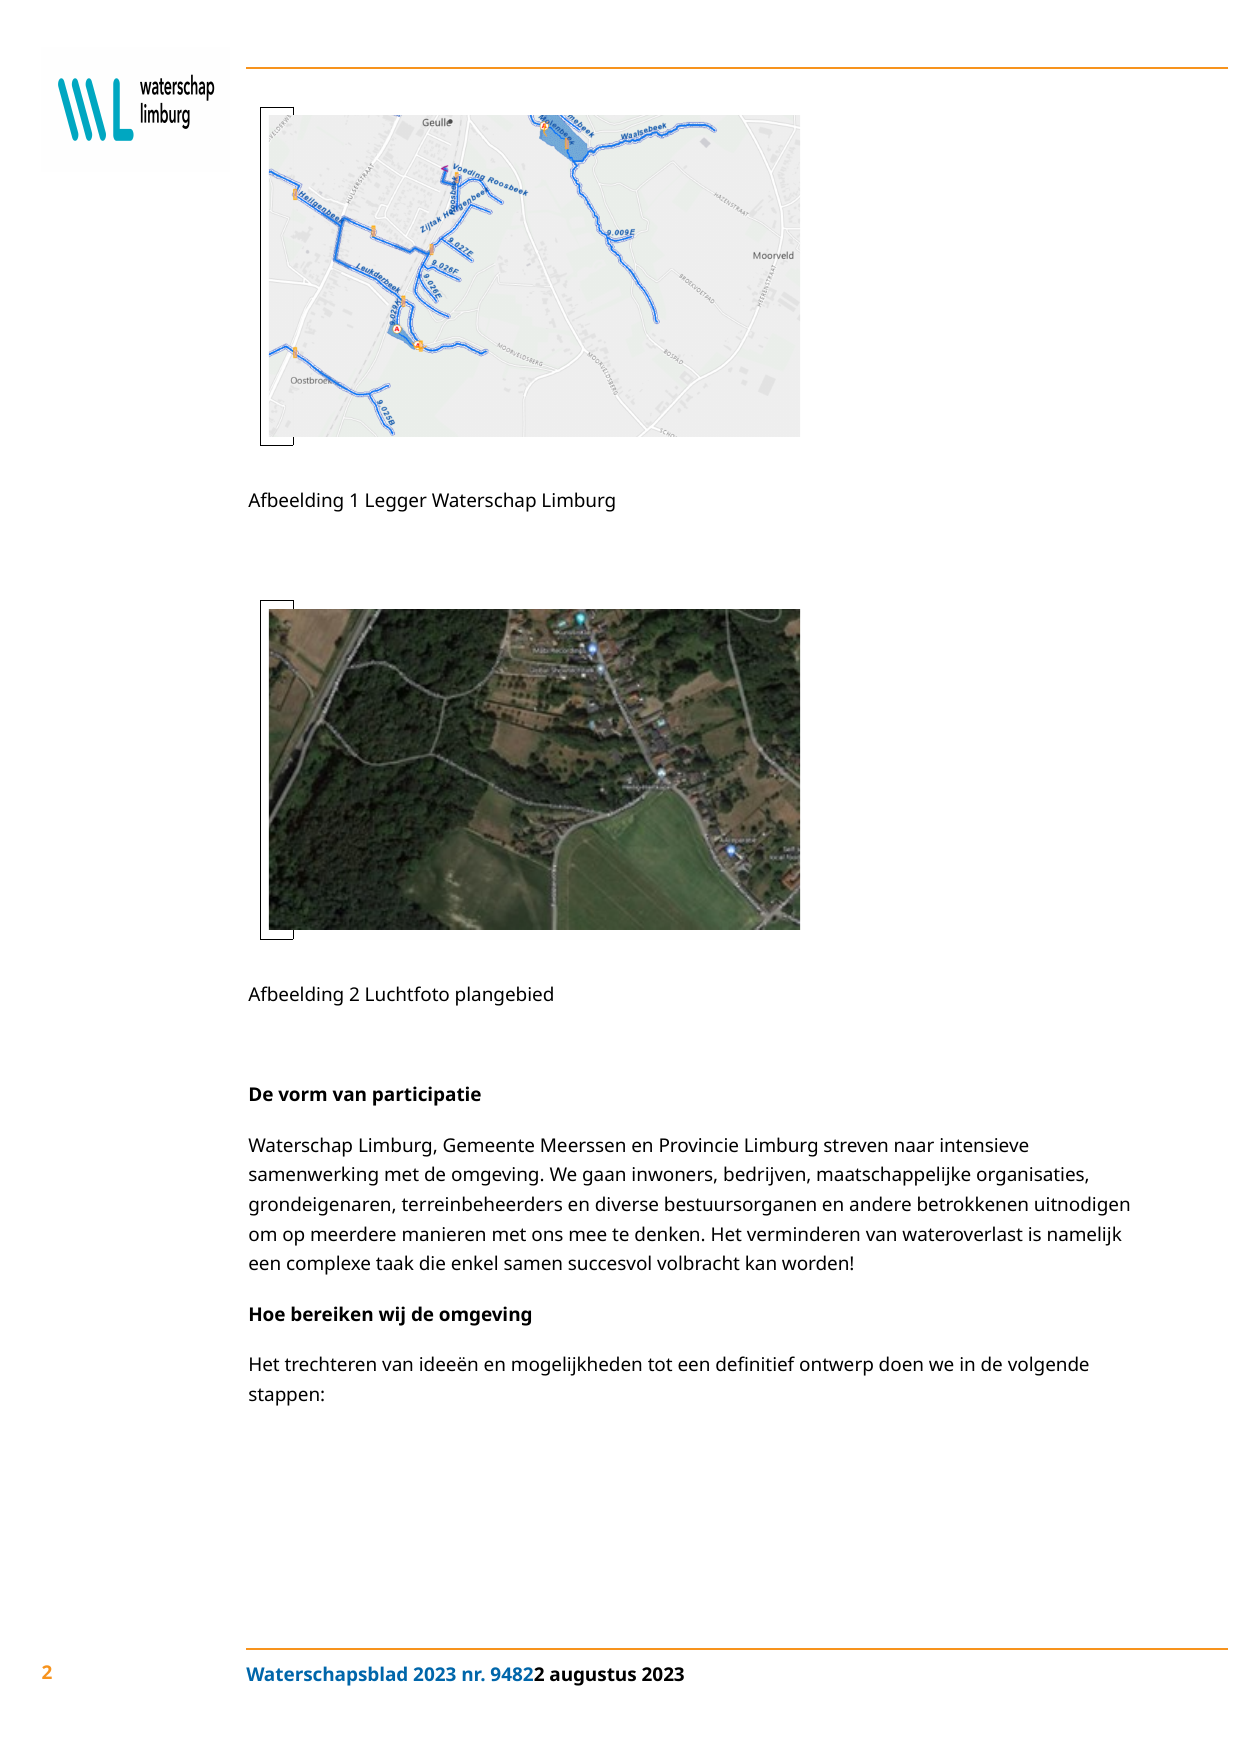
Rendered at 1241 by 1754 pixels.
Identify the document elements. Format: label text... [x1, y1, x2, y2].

text Afbeelding 1 Legger Waterschap Limburg [248, 487, 1152, 513]
picture [268, 609, 801, 930]
text Hoe bereiken wij de omgeving [248, 1301, 1152, 1327]
text Het trechteren van ideeën en mogelijkheden tot een definitief ontwerp doen we in de volgende stappen: [248, 1351, 1152, 1407]
text Afbeelding 2 Luchtfoto plangebied [248, 981, 1152, 1007]
picture [41, 47, 231, 172]
text De vorm van participatie [248, 1082, 1152, 1107]
text Waterschap Limburg, Gemeente Meerssen en Provincie Limburg streven naar intensieve samenwerking met de omgeving. We gaan inwoners, bedrijven, maatschappelijke organisaties, grondeigenaren, terreinbeheerders en diverse bestuursorganen en andere betrokkenen uitnodigen om op meerdere manieren met ons mee te denken. Het verminderen van wateroverlast is namelijk een complexe taak die enkel samen succesvol volbracht kan worden! [248, 1132, 1152, 1276]
picture [268, 115, 801, 437]
